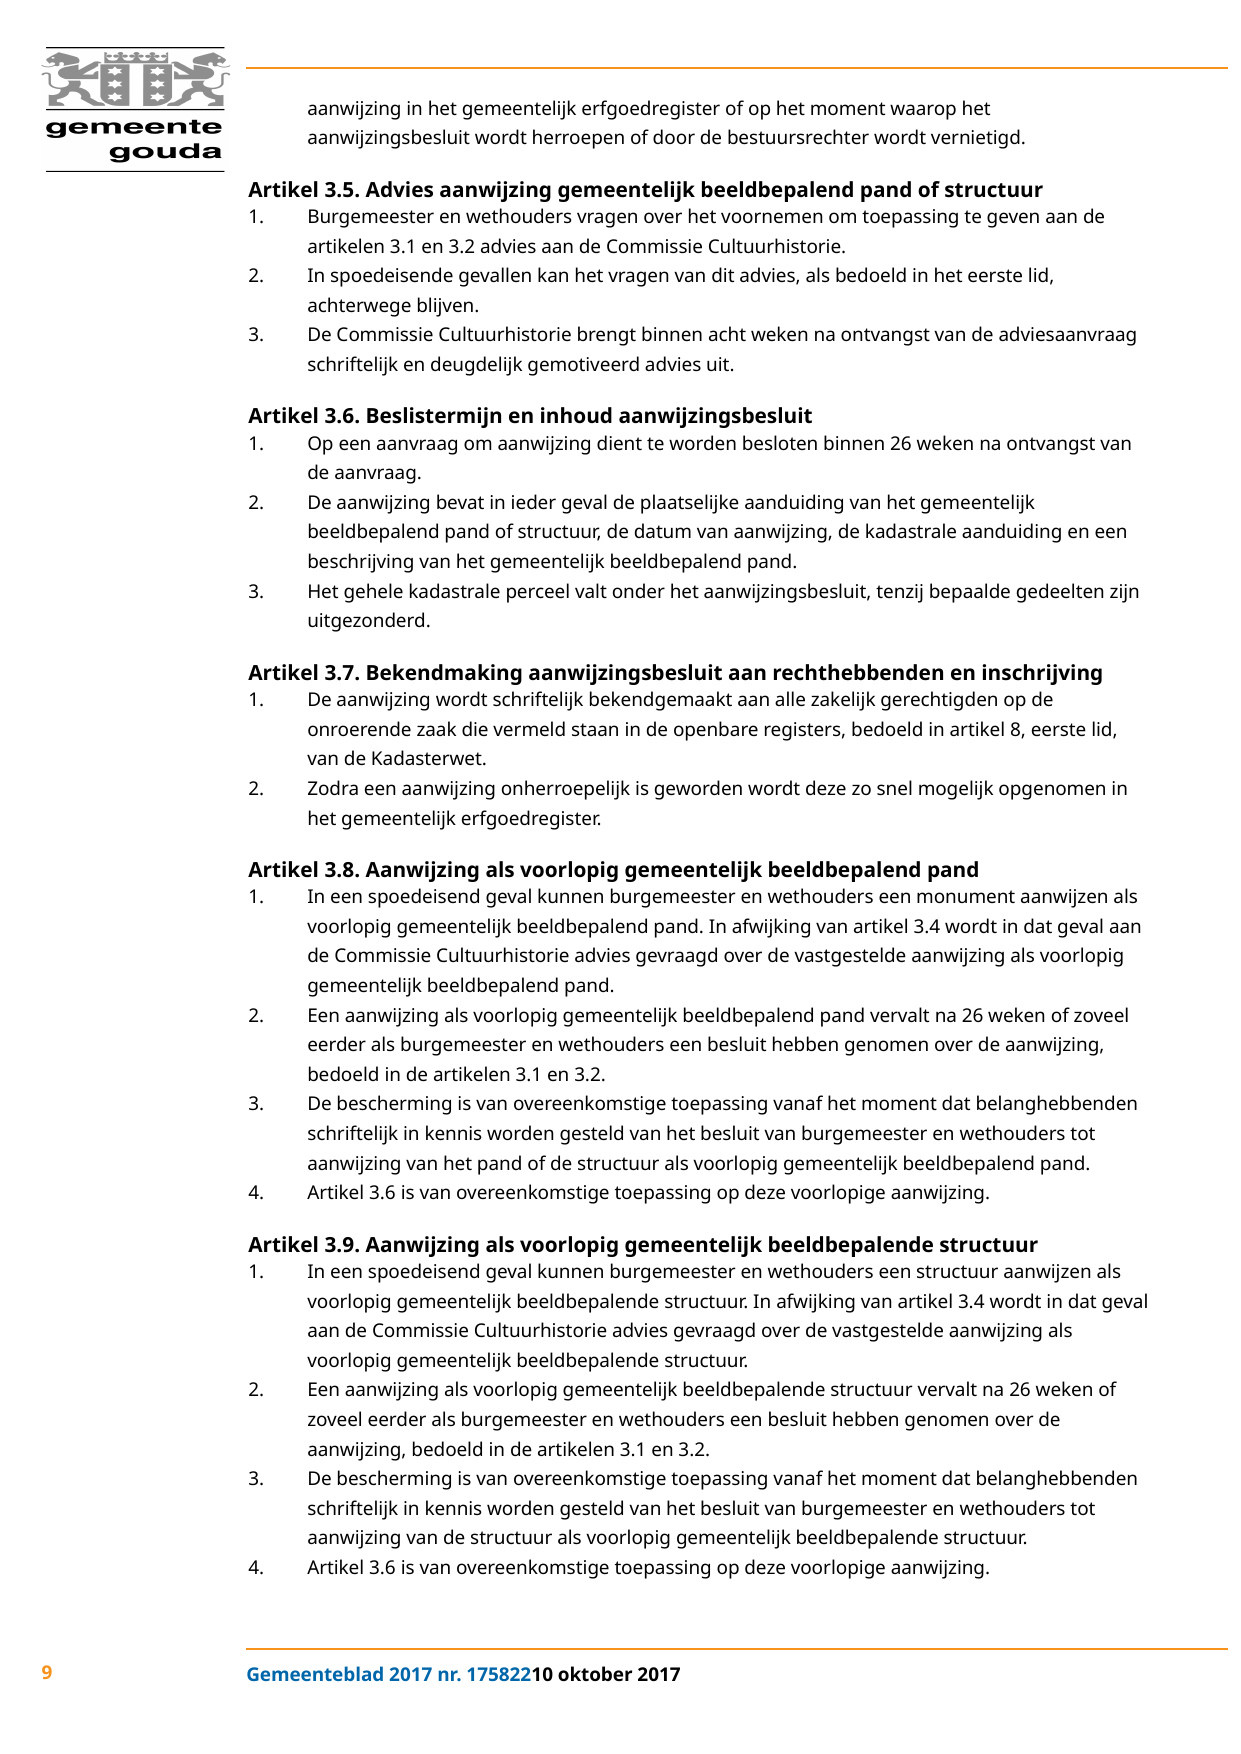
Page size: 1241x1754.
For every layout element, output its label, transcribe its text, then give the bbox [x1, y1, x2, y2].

list Het gehele kadastrale perceel valt onder het aanwijzingsbesluit, tenzij bepaalde gedeelten zijn uitgezonderd. [248, 578, 1152, 633]
text Artikel 3.5. Advies aanwijzing gemeentelijk beeldbepalend pand of structuur [248, 175, 1152, 203]
list De aanwijzing bevat in ieder geval de plaatselijke aanduiding van het gemeentelijk beeldbepalend pand of structuur, de datum van aanwijzing, de kadastrale aanduiding en een beschrijving van het gemeentelijk beeldbepalend pand. [248, 489, 1152, 574]
list Een aanwijzing als voorlopig gemeentelijk beeldbepalend pand vervalt na 26 weken of zoveel eerder als burgemeester en wethouders een besluit hebben genomen over de aanwijzing, bedoeld in de artikelen 3.1 en 3.2. [248, 1002, 1152, 1087]
list Op een aanvraag om aanwijzing dient te worden besloten binnen 26 weken na ontvangst van de aanvraag. [248, 430, 1152, 485]
text Artikel 3.7. Bekendmaking aanwijzingsbesluit aan rechthebbenden en inschrijving [248, 658, 1152, 686]
list aanwijzing in het gemeentelijk erfgoedregister of op het moment waarop het aanwijzingsbesluit wordt herroepen of door de bestuursrechter wordt vernietigd. [248, 95, 1152, 150]
list Zodra een aanwijzing onherroepelijk is geworden wordt deze zo snel mogelijk opgenomen in het gemeentelijk erfgoedregister. [248, 775, 1152, 830]
text Artikel 3.9. Aanwijzing als voorlopig gemeentelijk beeldbepalende structuur [248, 1230, 1152, 1258]
list In een spoedeisend geval kunnen burgemeester en wethouders een structuur aanwijzen als voorlopig gemeentelijk beeldbepalende structuur. In afwijking van artikel 3.4 wordt in dat geval aan de Commissie Cultuurhistorie advies gevraagd over de vastgestelde aanwijzing als voorlopig gemeentelijk beeldbepalende structuur. [248, 1258, 1152, 1373]
list De aanwijzing wordt schriftelijk bekendgemaakt aan alle zakelijk gerechtigden op de onroerende zaak die vermeld staan in de openbare registers, bedoeld in artikel 8, eerste lid, van de Kadasterwet. [248, 686, 1152, 771]
list In spoedeisende gevallen kan het vragen van dit advies, als bedoeld in het eerste lid, achterwege blijven. [248, 262, 1152, 318]
text Artikel 3.8. Aanwijzing als voorlopig gemeentelijk beeldbepalend pand [248, 855, 1152, 883]
list Artikel 3.6 is van overeenkomstige toepassing op deze voorlopige aanwijzing. [248, 1179, 1152, 1205]
text Artikel 3.6. Beslistermijn en inhoud aanwijzingsbesluit [248, 402, 1152, 430]
list Burgemeester en wethouders vragen over het voornemen om toepassing te geven aan de artikelen 3.1 en 3.2 advies aan de Commissie Cultuurhistorie. [248, 203, 1152, 258]
list In een spoedeisend geval kunnen burgemeester en wethouders een monument aanwijzen als voorlopig gemeentelijk beeldbepalend pand. In afwijking van artikel 3.4 wordt in dat geval aan de Commissie Cultuurhistorie advies gevraagd over de vastgestelde aanwijzing als voorlopig gemeentelijk beeldbepalend pand. [248, 883, 1152, 998]
list Artikel 3.6 is van overeenkomstige toepassing op deze voorlopige aanwijzing. [248, 1554, 1152, 1580]
list De bescherming is van overeenkomstige toepassing vanaf het moment dat belanghebbenden schriftelijk in kennis worden gesteld van het besluit van burgemeester en wethouders tot aanwijzing van de structuur als voorlopig gemeentelijk beeldbepalende structuur. [248, 1465, 1152, 1550]
list De bescherming is van overeenkomstige toepassing vanaf het moment dat belanghebbenden schriftelijk in kennis worden gesteld van het besluit van burgemeester en wethouders tot aanwijzing van het pand of de structuur als voorlopig gemeentelijk beeldbepalend pand. [248, 1091, 1152, 1176]
list De Commissie Cultuurhistorie brengt binnen acht weken na ontvangst van de adviesaanvraag schriftelijk en deugdelijk gemotiveerd advies uit. [248, 322, 1152, 377]
picture [41, 47, 231, 172]
list Een aanwijzing als voorlopig gemeentelijk beeldbepalende structuur vervalt na 26 weken of zoveel eerder als burgemeester en wethouders een besluit hebben genomen over de aanwijzing, bedoeld in de artikelen 3.1 en 3.2. [248, 1377, 1152, 1461]
